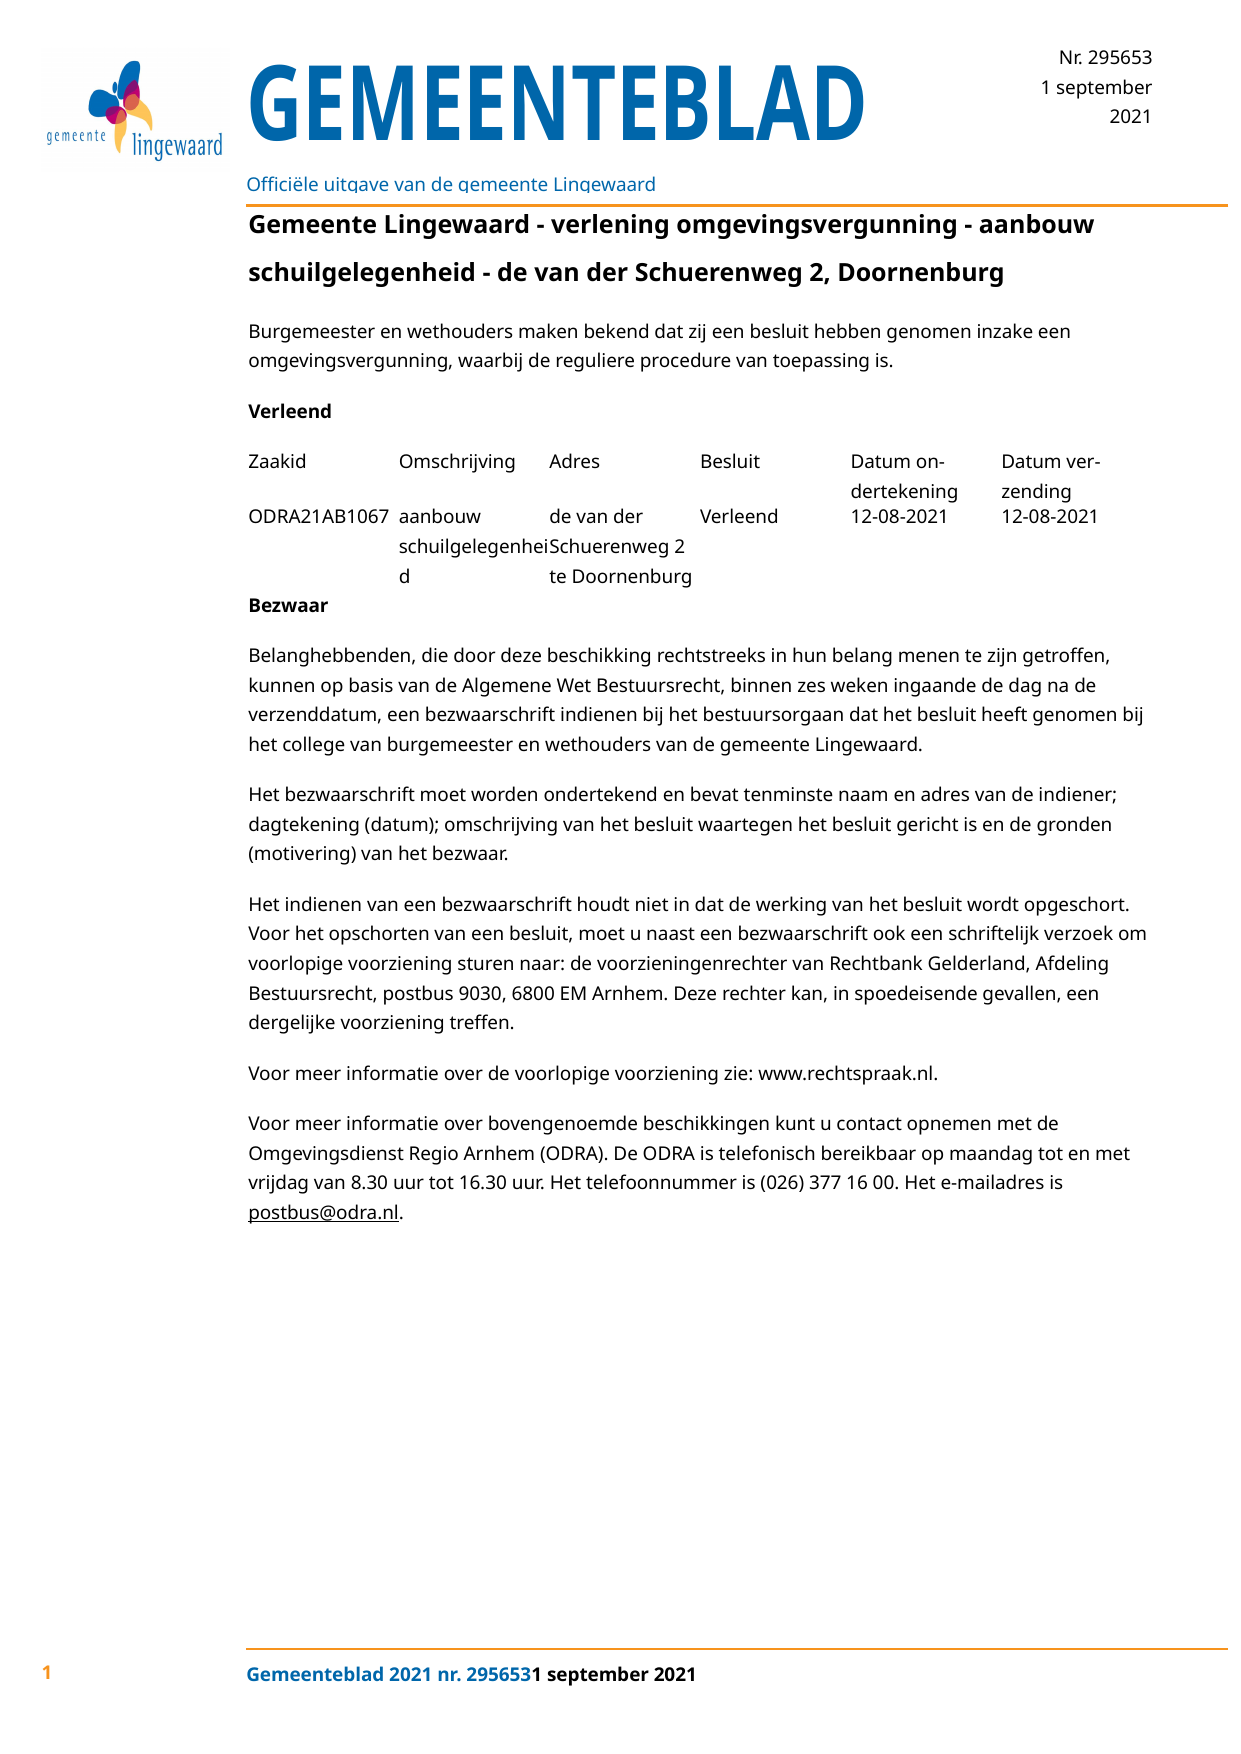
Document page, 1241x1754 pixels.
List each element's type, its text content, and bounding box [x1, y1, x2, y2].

table_cell de van der Schuerenweg 2 te Doornenburg [549, 504, 700, 589]
text Het bezwaarschrift moet worden ondertekend en bevat tenminste naam en adres van de indiener; dagtekening (datum); omschrijving van het besluit waartegen het besluit gericht is en de gronden (motivering) van het bezwaar. [248, 781, 1152, 866]
text Het indienen van een bezwaarschrift houdt niet in dat de werking van het besluit wordt opgeschort. Voor het opschorten van een besluit, moet u naast een bezwaarschrift ook een schriftelijk verzoek om voorlopige voorziening sturen naar: de voorzieningenrechter van Rechtbank Gelderland, Afdeling Bestuursrecht, postbus 9030, 6800 EM Arnhem. Deze rechter kan, in spoedeisende gevallen, een dergelijke voorziening treffen. [248, 891, 1152, 1035]
text Belanghebbenden, die door deze beschikking rechtstreeks in hun belang menen te zijn getroffen, kunnen op basis van de Algemene Wet Bestuursrecht, binnen zes weken ingaande de dag na de verzenddatum, een bezwaarschrift indienen bij het bestuursorgaan dat het besluit heeft genomen bij het college van burgemeester en wethouders van de gemeente Lingewaard. [248, 642, 1152, 757]
table_header Zaakid [248, 449, 398, 504]
picture [41, 47, 231, 172]
table_cell Verleend [700, 504, 850, 589]
table_header Datum ver-zending [1001, 449, 1152, 504]
table_cell 12-08-2021 [850, 504, 1001, 589]
text Burgemeester en wethouders maken bekend dat zij een besluit hebben genomen inzake een omgevingsvergunning, waarbij de reguliere procedure van toepassing is. [248, 318, 1152, 373]
text Gemeente Lingewaard - verlening omgevingsvergunning - aanbouw schuilgelegenheid - de van der Schuerenweg 2, Doornenburg [248, 207, 1152, 288]
table_header Omschrijving [399, 449, 549, 504]
table_cell aanbouw schuilgelegenheid [399, 504, 549, 589]
table_header Adres [549, 449, 700, 504]
text Verleend [248, 398, 1152, 424]
table_cell 12-08-2021 [1001, 504, 1152, 589]
text Bezwaar [248, 592, 1152, 618]
table_header Datum on-dertekening [850, 449, 1001, 504]
table_cell ODRA21AB1067 [248, 504, 398, 589]
text Voor meer informatie over de voorlopige voorziening zie: www.rechtspraak.nl. [248, 1060, 1152, 1086]
text Voor meer informatie over bovengenoemde beschikkingen kunt u contact opnemen met de Omgevingsdienst Regio Arnhem (ODRA). De ODRA is telefonisch bereikbaar op maandag tot en met vrijdag van 8.30 uur tot 16.30 uur. Het telefoonnummer is (026) 377 16 00. Het e-mailadres is postbus@odra.nl. [248, 1110, 1152, 1225]
table_header Besluit [700, 449, 850, 504]
